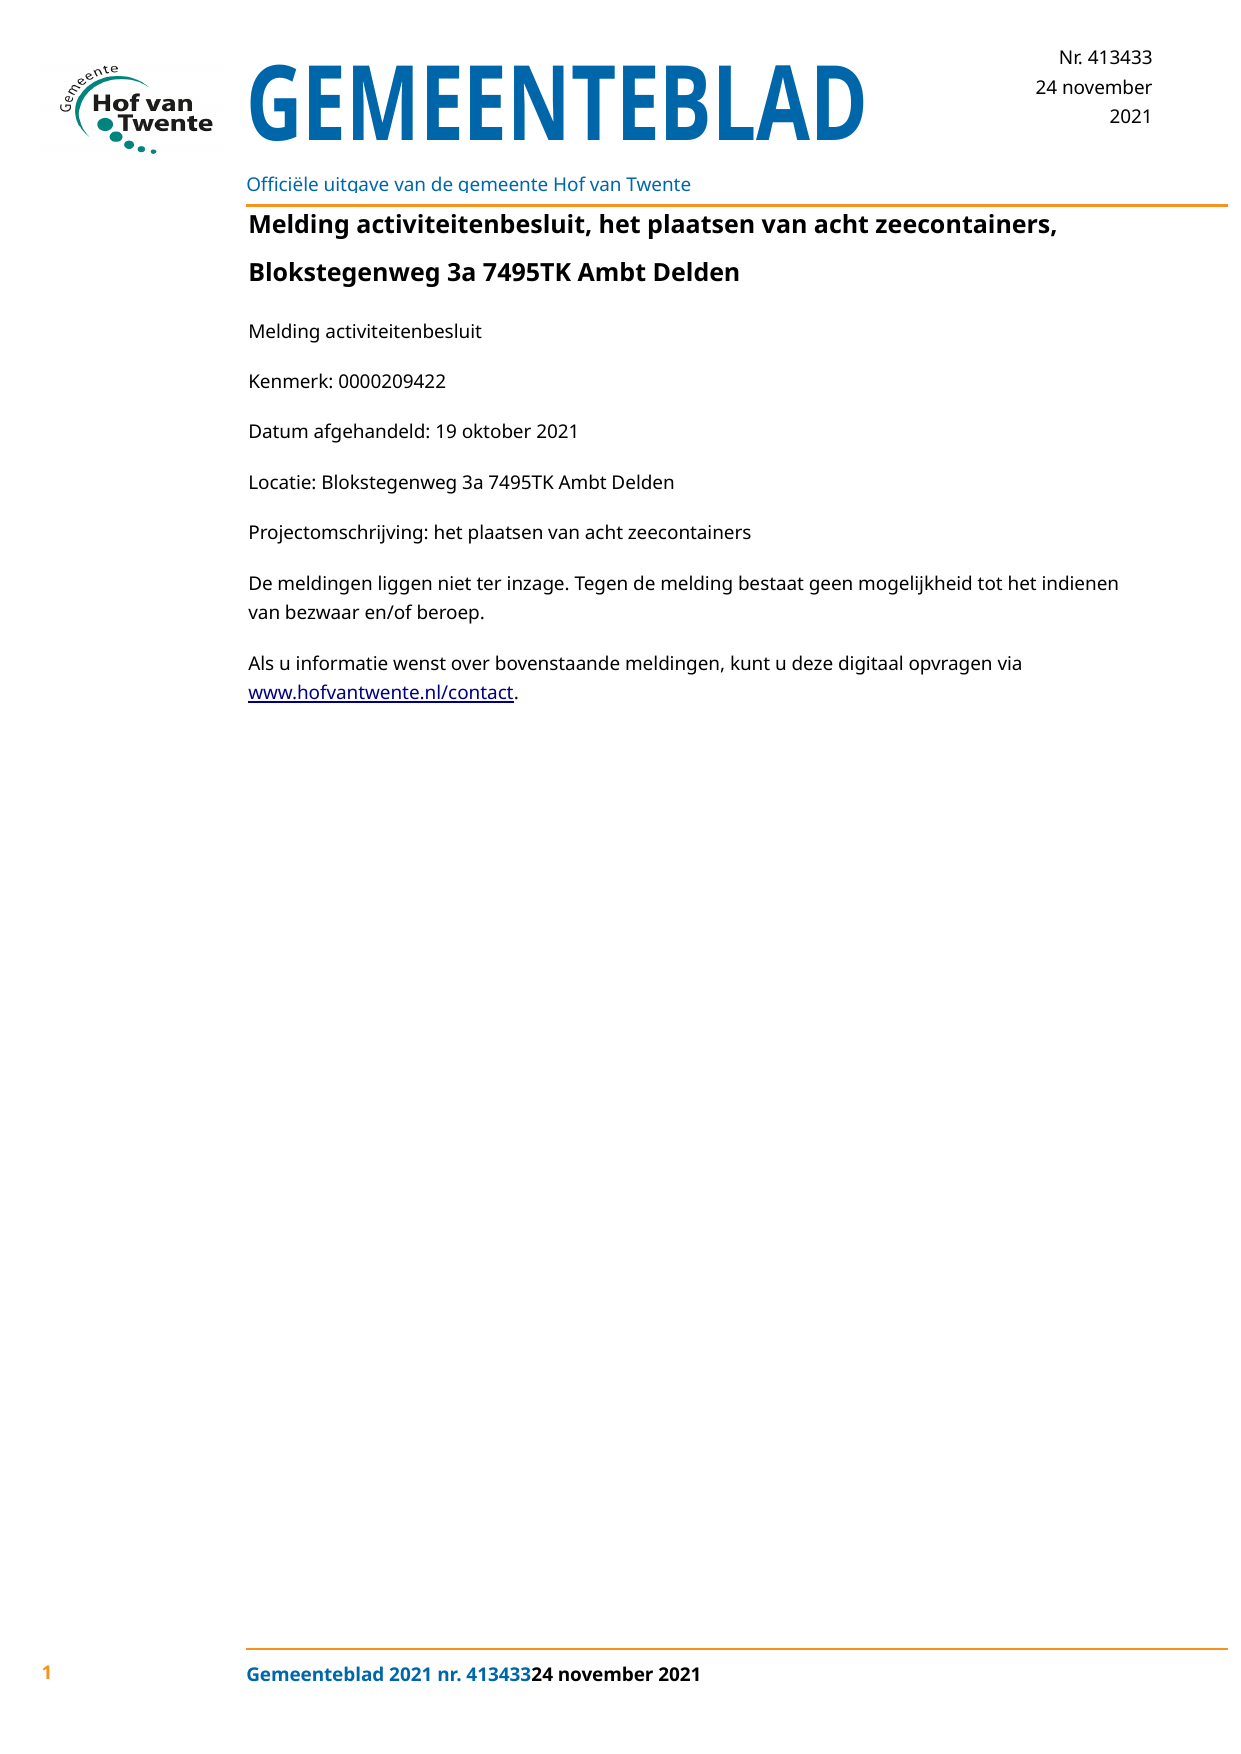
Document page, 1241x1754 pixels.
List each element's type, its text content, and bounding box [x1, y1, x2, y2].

text Kenmerk: 0000209422 [248, 368, 1152, 394]
text Locatie: Blokstegenweg 3a 7495TK Ambt Delden [248, 469, 1152, 495]
text Melding activiteitenbesluit [248, 318, 1152, 344]
text Projectomschrijving: het plaatsen van acht zeecontainers [248, 519, 1152, 545]
picture [41, 47, 231, 172]
text Als u informatie wenst over bovenstaande meldingen, kunt u deze digitaal opvragen via www.hofvantwente.nl/contact. [248, 650, 1152, 705]
text De meldingen liggen niet ter inzage. Tegen de melding bestaat geen mogelijkheid tot het indienen van bezwaar en/of beroep. [248, 570, 1152, 625]
text Melding activiteitenbesluit, het plaatsen van acht zeecontainers, Blokstegenweg 3a 7495TK Ambt Delden [248, 207, 1152, 288]
text Datum afgehandeld: 19 oktober 2021 [248, 419, 1152, 444]
